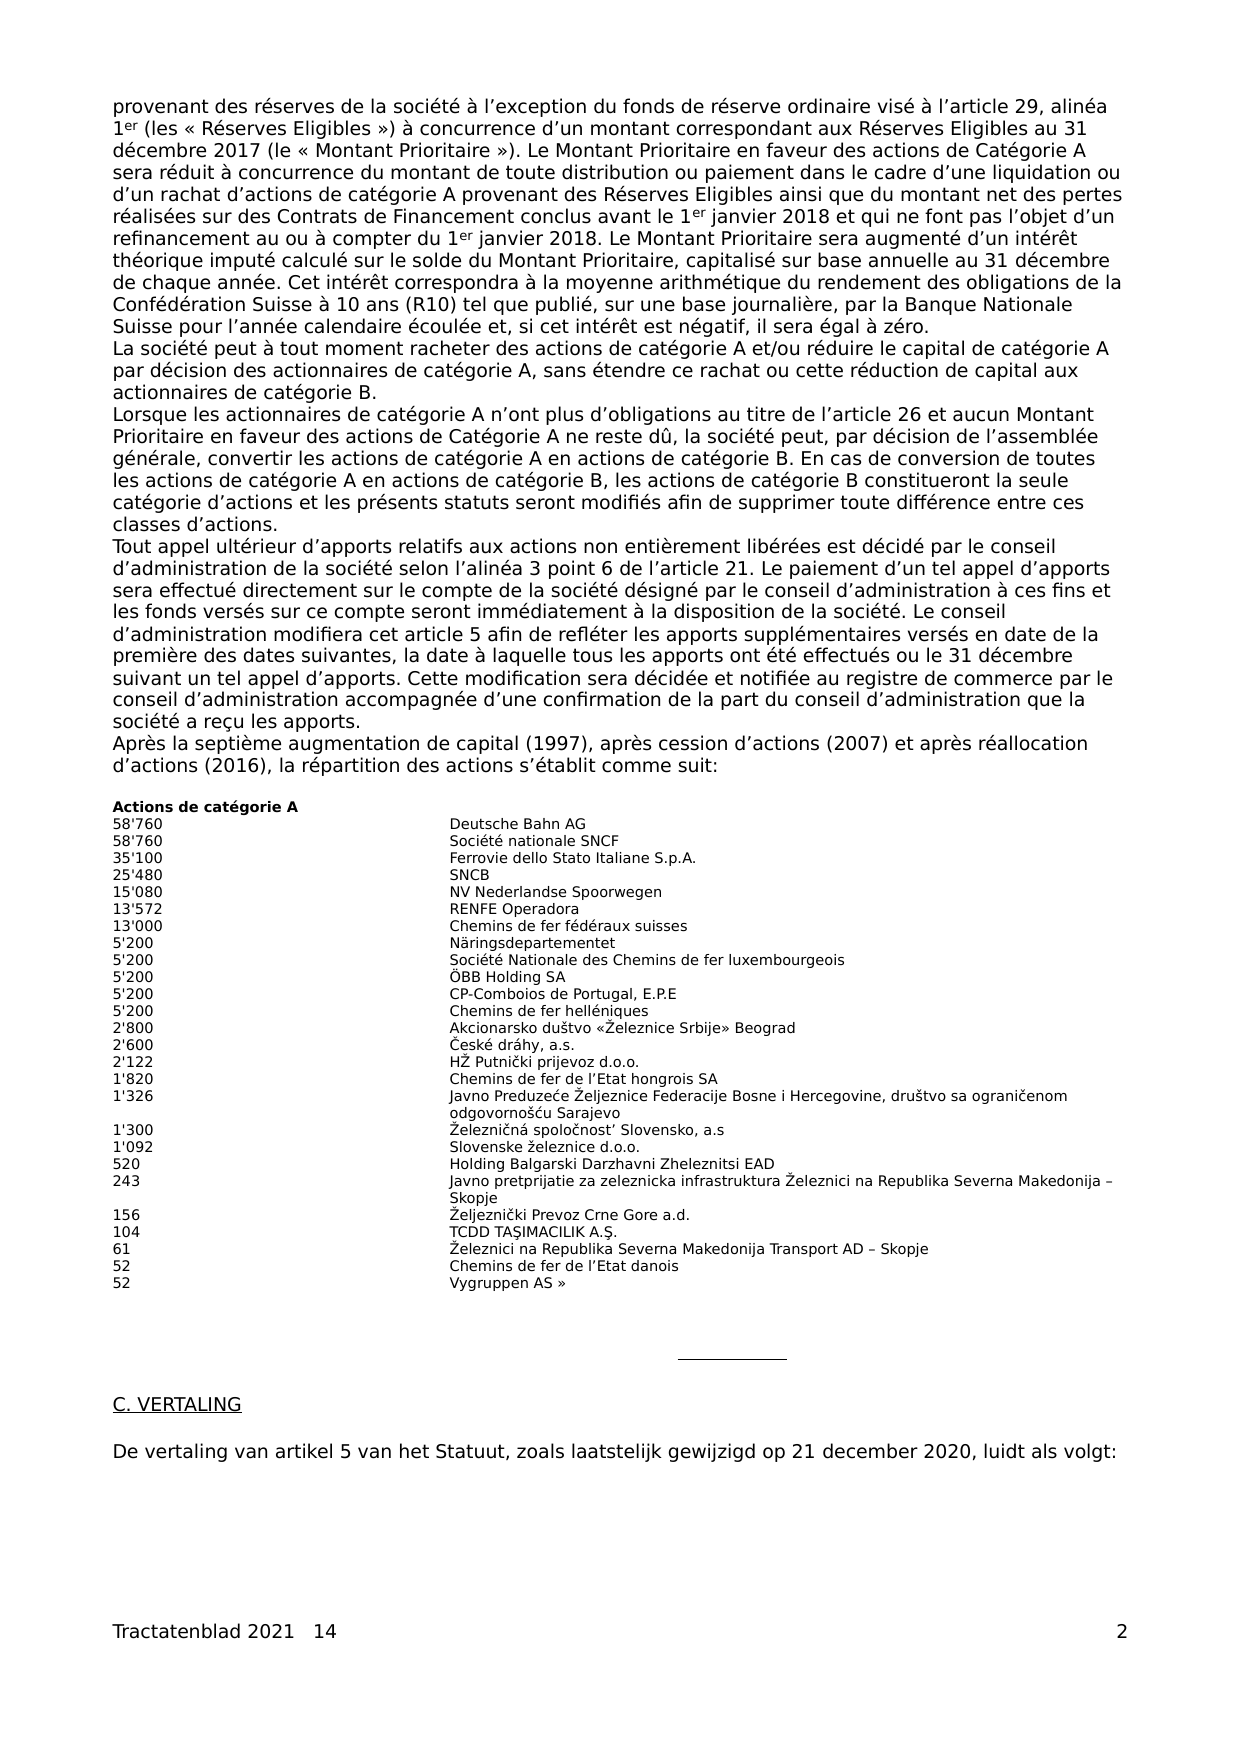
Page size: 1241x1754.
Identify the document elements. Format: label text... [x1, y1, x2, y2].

table_cell NV Nederlandse Spoorwegen [443, 884, 1128, 901]
text La société peut à tout moment racheter des actions de catégorie A et/ou réduire le capital de catégorie A par décision des actionnaires de catégorie A, sans étendre ce rachat ou cette réduction de capital aux actionnaires de catégorie B. [112, 338, 1128, 404]
table_cell 1'300 [112, 1122, 443, 1139]
table_cell Chemins de fer de l’Etat hongrois SA [443, 1071, 1128, 1088]
table_header [443, 799, 1128, 816]
table_cell Javno pretprijatie za zeleznicka infrastruktura Železnici na Republika Severna Makedonija – Skopje [443, 1173, 1128, 1207]
table_cell 1'820 [112, 1071, 443, 1088]
subtitle C. VERTALING [112, 1393, 1128, 1416]
table_header Actions de catégorie A [112, 799, 443, 816]
table_cell 2'800 [112, 1020, 443, 1037]
table_cell 25'480 [112, 867, 443, 884]
table_cell Železničná spoločnost’ Slovensko, a.s [443, 1122, 1128, 1139]
table_cell 1'092 [112, 1139, 443, 1156]
table_cell Javno Preduzeće Željeznice Federacije Bosne i Hercegovine, društvo sa ograničenom odgovornošću Sarajevo [443, 1088, 1128, 1122]
table_cell 35'100 [112, 850, 443, 867]
table_cell 5'200 [112, 935, 443, 952]
table_cell 1'326 [112, 1088, 443, 1122]
table_cell HŽ Putnički prijevoz d.o.o. [443, 1054, 1128, 1071]
table_cell SNCB [443, 867, 1128, 884]
table_cell Deutsche Bahn AG [443, 816, 1128, 833]
table_cell 13'572 [112, 901, 443, 918]
table_cell 58'760 [112, 816, 443, 833]
table_cell Näringsdepartementet [443, 935, 1128, 952]
table_cell ÖBB Holding SA [443, 969, 1128, 986]
text Après la septième augmentation de capital (1997), après cession d’actions (2007) et après réallocation d’actions (2016), la répartition des actions s’établit comme suit: [112, 733, 1128, 777]
table_cell 243 [112, 1173, 443, 1207]
table_cell 13'000 [112, 918, 443, 935]
table_cell 156 [112, 1207, 443, 1224]
table_cell Akcionarsko duštvo «Železnice Srbije» Beograd [443, 1020, 1128, 1037]
text provenant des réserves de la société à l’exception du fonds de réserve ordinaire visé à l’article 29, alinéa 1er (les « Réserves Eligibles ») à concurrence d’un montant correspondant aux Réserves Eligibles au 31 décembre 2017 (le « Montant Prioritaire »). Le Montant Prioritaire en faveur des actions de Catégorie A sera réduit à concurrence du montant de toute distribution ou paiement dans le cadre d’une liquidation ou d’un rachat d’actions de catégorie A provenant des Réserves Eligibles ainsi que du montant net des pertes réalisées sur des Contrats de Financement conclus avant le 1er janvier 2018 et qui ne font pas l’objet d’un refinancement au ou à compter du 1er janvier 2018. Le Montant Prioritaire sera augmenté d’un intérêt théorique imputé calculé sur le solde du Montant Prioritaire, capitalisé sur base annuelle au 31 décembre de chaque année. Cet intérêt correspondra à la moyenne arithmétique du rendement des obligations de la Confédération Suisse à 10 ans (R10) tel que publié, sur une base journalière, par la Banque Nationale Suisse pour l’année calendaire écoulée et, si cet intérêt est négatif, il sera égal à zéro. [112, 96, 1128, 338]
table_cell 5'200 [112, 1003, 443, 1020]
table_cell TCDD TAŞIMACILIK A.Ş. [443, 1224, 1128, 1241]
table_cell 104 [112, 1224, 443, 1241]
table_cell 52 [112, 1275, 443, 1292]
table_cell Chemins de fer fédéraux suisses [443, 918, 1128, 935]
table_cell 61 [112, 1241, 443, 1258]
table_cell RENFE Operadora [443, 901, 1128, 918]
table_cell 2'122 [112, 1054, 443, 1071]
table_cell 5'200 [112, 952, 443, 969]
table_cell CP-Comboios de Portugal, E.P.E [443, 986, 1128, 1003]
table_cell Société nationale SNCF [443, 833, 1128, 850]
table_cell 58'760 [112, 833, 443, 850]
text Tout appel ultérieur d’apports relatifs aux actions non entièrement libérées est décidé par le conseil d’administration de la société selon l’alinéa 3 point 6 de l’article 21. Le paiement d’un tel appel d’apports sera effectué directement sur le compte de la société désigné par le conseil d’administration à ces fins et les fonds versés sur ce compte seront immédiatement à la disposition de la société. Le conseil d’administration modifiera cet article 5 afin de refléter les apports supplémentaires versés en date de la première des dates suivantes, la date à laquelle tous les apports ont été effectués ou le 31 décembre suivant un tel appel d’apports. Cette modification sera décidée et notifiée au registre de commerce par le conseil d’administration accompagnée d’une confirmation de la part du conseil d’administration que la société a reçu les apports. [112, 536, 1128, 733]
table_cell Chemins de fer helléniques [443, 1003, 1128, 1020]
table_cell 52 [112, 1258, 443, 1274]
text De vertaling van artikel 5 van het Statuut, zoals laatstelijk gewijzigd op 21 december 2020, luidt als volgt: [112, 1441, 1128, 1462]
table_cell 5'200 [112, 969, 443, 986]
table_cell Železnici na Republika Severna Makedonija Transport AD – Skopje [443, 1241, 1128, 1258]
table_cell 5'200 [112, 986, 443, 1003]
table_cell Željeznički Prevoz Crne Gore a.d. [443, 1207, 1128, 1224]
text Lorsque les actionnaires de catégorie A n’ont plus d’obligations au titre de l’article 26 et aucun Montant Prioritaire en faveur des actions de Catégorie A ne reste dû, la société peut, par décision de l’assemblée générale, convertir les actions de catégorie A en actions de catégorie B. En cas de conversion de toutes les actions de catégorie A en actions de catégorie B, les actions de catégorie B constitueront la seule catégorie d’actions et les présents statuts seront modifiés afin de supprimer toute différence entre ces classes d’actions. [112, 404, 1128, 536]
table_cell Ferrovie dello Stato Italiane S.p.A. [443, 850, 1128, 867]
table_cell Slovenske železnice d.o.o. [443, 1139, 1128, 1156]
table_cell 2'600 [112, 1037, 443, 1054]
table_cell 15'080 [112, 884, 443, 901]
table_cell Société Nationale des Chemins de fer luxembourgeois [443, 952, 1128, 969]
table_cell 520 [112, 1156, 443, 1173]
table_cell Vygruppen AS » [443, 1275, 1128, 1292]
table_cell České dráhy, a.s. [443, 1037, 1128, 1054]
table_cell Holding Balgarski Darzhavni Zheleznitsi EAD [443, 1156, 1128, 1173]
table_cell Chemins de fer de l’Etat danois [443, 1258, 1128, 1274]
